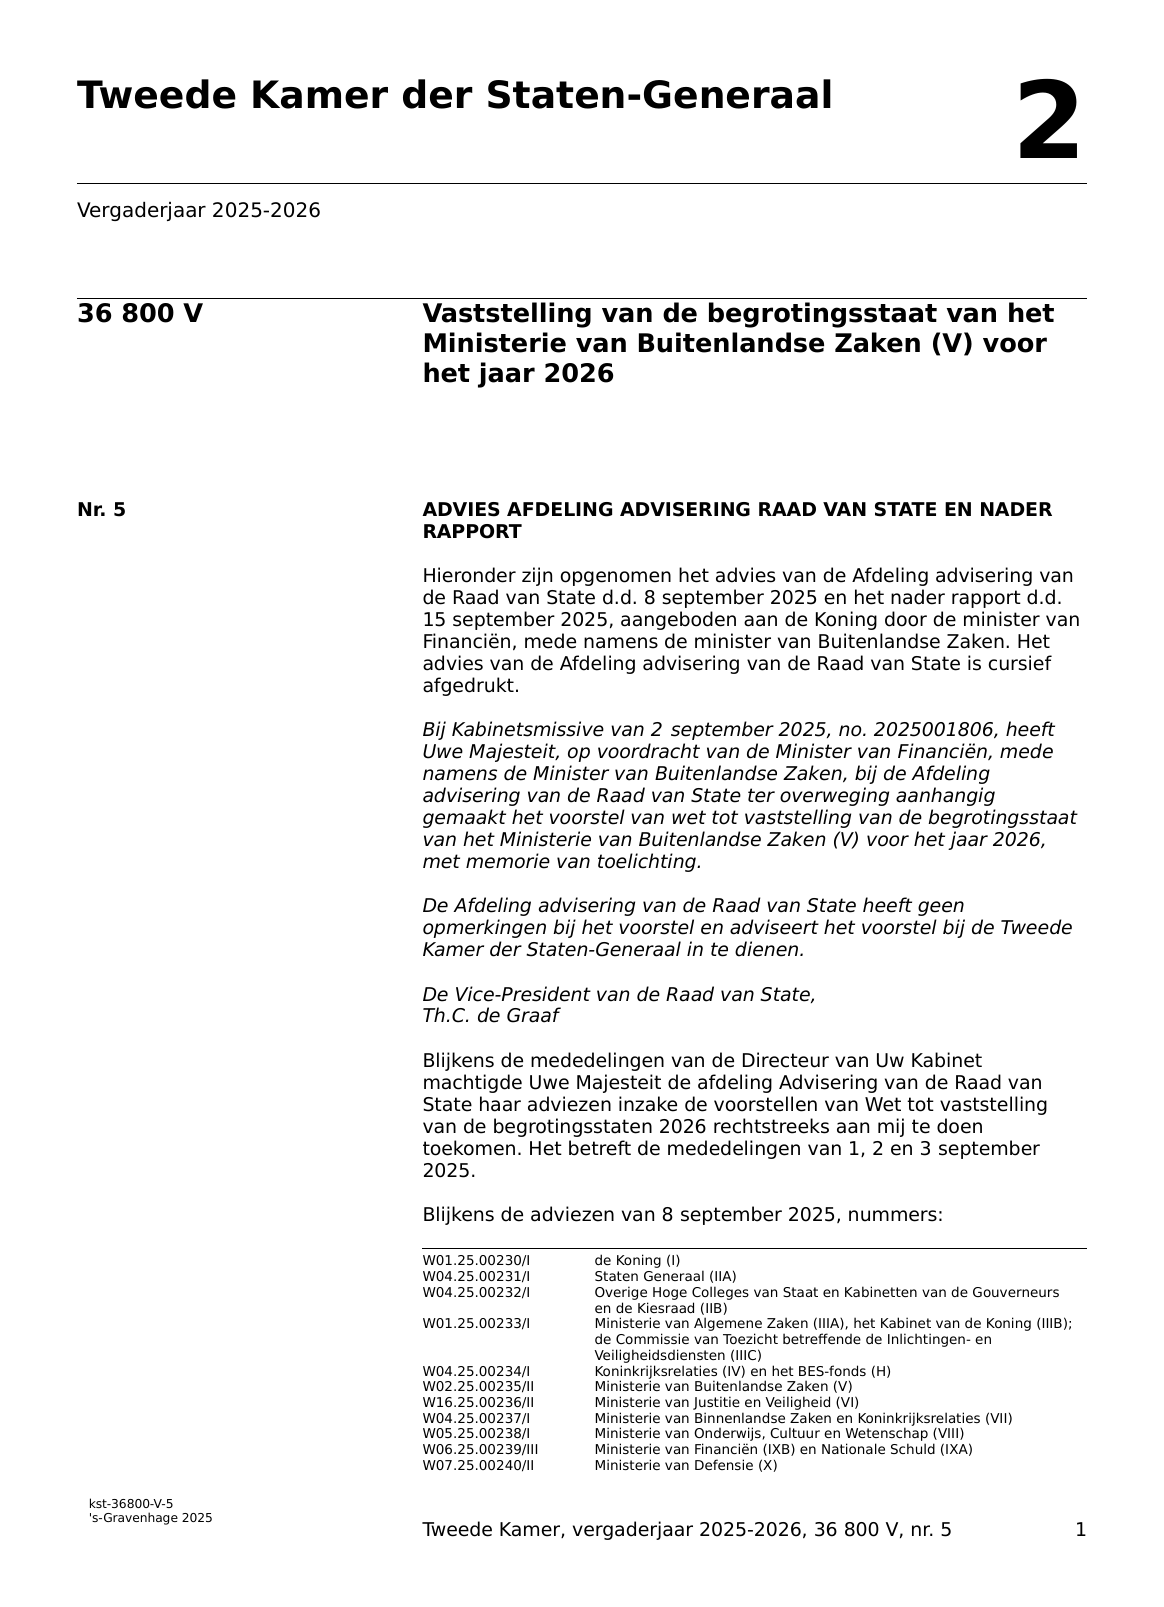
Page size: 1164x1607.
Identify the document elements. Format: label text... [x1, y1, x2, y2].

subtitle Nr. 5 ADVIES AFDELING ADVISERING RAAD VAN STATE EN NADER RAPPORT [77, 499, 1087, 543]
table_cell W02.25.00235/II [422, 1379, 588, 1395]
text Th.C. de Graaf [422, 1005, 1087, 1027]
table_cell Ministerie van Buitenlandse Zaken (V) [588, 1379, 1087, 1395]
text Blijkens de adviezen van 8 september 2025, nummers: [422, 1204, 1087, 1226]
table_cell W04.25.00234/I [422, 1363, 588, 1379]
subtitle 36 800 V Vaststelling van de begrotingsstaat van het Ministerie van Buitenlandse Zaken (V) voor het jaar 2026 [77, 299, 1087, 388]
table_cell W04.25.00232/I [422, 1285, 588, 1316]
table_cell Ministerie van Onderwijs, Cultuur en Wetenschap (VIII) [588, 1426, 1087, 1442]
text De Afdeling advisering van de Raad van State heeft geen opmerkingen bij het voorstel en adviseert het voorstel bij de Tweede Kamer der Staten-Generaal in te dienen. [422, 895, 1087, 961]
table_cell Ministerie van Binnenlandse Zaken en Koninkrijksrelaties (VII) [588, 1411, 1087, 1426]
table_cell W04.25.00237/I [422, 1411, 588, 1426]
table_cell W01.25.00233/I [422, 1316, 588, 1363]
table_header de Koning (I) [588, 1249, 1087, 1269]
text De Vice-President van de Raad van State, [422, 983, 1087, 1005]
text 's-Gravenhage 2025 [88, 1511, 323, 1525]
text Hieronder zijn opgenomen het advies van de Afdeling advisering van de Raad van State d.d. 8 september 2025 en het nader rapport d.d. 15 september 2025, aangeboden aan de Koning door de minister van Financiën, mede namens de minister van Buitenlandse Zaken. Het advies van de Afdeling advisering van de Raad van State is cursief afgedrukt. [422, 565, 1087, 697]
text kst-36800-V-5 [88, 1497, 323, 1511]
text Blijkens de mededelingen van de Directeur van Uw Kabinet machtigde Uwe Majesteit de afdeling Advisering van de Raad van State haar adviezen inzake de voorstellen van Wet tot vaststelling van de begrotingsstaten 2026 rechtstreeks aan mij te doen toekomen. Het betreft de mededelingen van 1, 2 en 3 september 2025. [422, 1049, 1087, 1181]
table_cell W16.25.00236/II [422, 1395, 588, 1411]
table_header W01.25.00230/I [422, 1249, 588, 1269]
table_cell W06.25.00239/III [422, 1442, 588, 1458]
table_header 2 [886, 59, 1087, 183]
table_cell W04.25.00231/I [422, 1269, 588, 1285]
text Bij Kabinetsmissive van 2 september 2025, no. 2025001806, heeft Uwe Majesteit, op voordracht van de Minister van Financiën, mede namens de Minister van Buitenlandse Zaken, bij de Afdeling advisering van de Raad van State ter overweging aanhangig gemaakt het voorstel van wet tot vaststelling van de begrotingsstaat van het Ministerie van Buitenlandse Zaken (V) voor het jaar 2026, met memorie van toelichting. [422, 719, 1087, 873]
table_cell Ministerie van Justitie en Veiligheid (VI) [588, 1395, 1087, 1411]
table_cell Ministerie van Algemene Zaken (IIIA), het Kabinet van de Koning (IIIB); de Commissie van Toezicht betreffende de Inlichtingen- en Veiligheidsdiensten (IIIC) [588, 1316, 1087, 1363]
table_cell Koninkrijksrelaties (IV) en het BES-fonds (H) [588, 1363, 1087, 1379]
table_cell W07.25.00240/II [422, 1458, 588, 1473]
table_cell Vergaderjaar 2025-2026 [77, 184, 1087, 298]
table_cell Staten Generaal (IIA) [588, 1269, 1087, 1285]
table_cell Ministerie van Financiën (IXB) en Nationale Schuld (IXA) [588, 1442, 1087, 1458]
table_cell W05.25.00238/I [422, 1426, 588, 1442]
table_cell Ministerie van Defensie (X) [588, 1458, 1087, 1473]
table_cell Overige Hoge Colleges van Staat en Kabinetten van de Gouverneurs en de Kiesraad (IIB) [588, 1285, 1087, 1316]
table_header Tweede Kamer der Staten-Generaal [77, 59, 886, 183]
